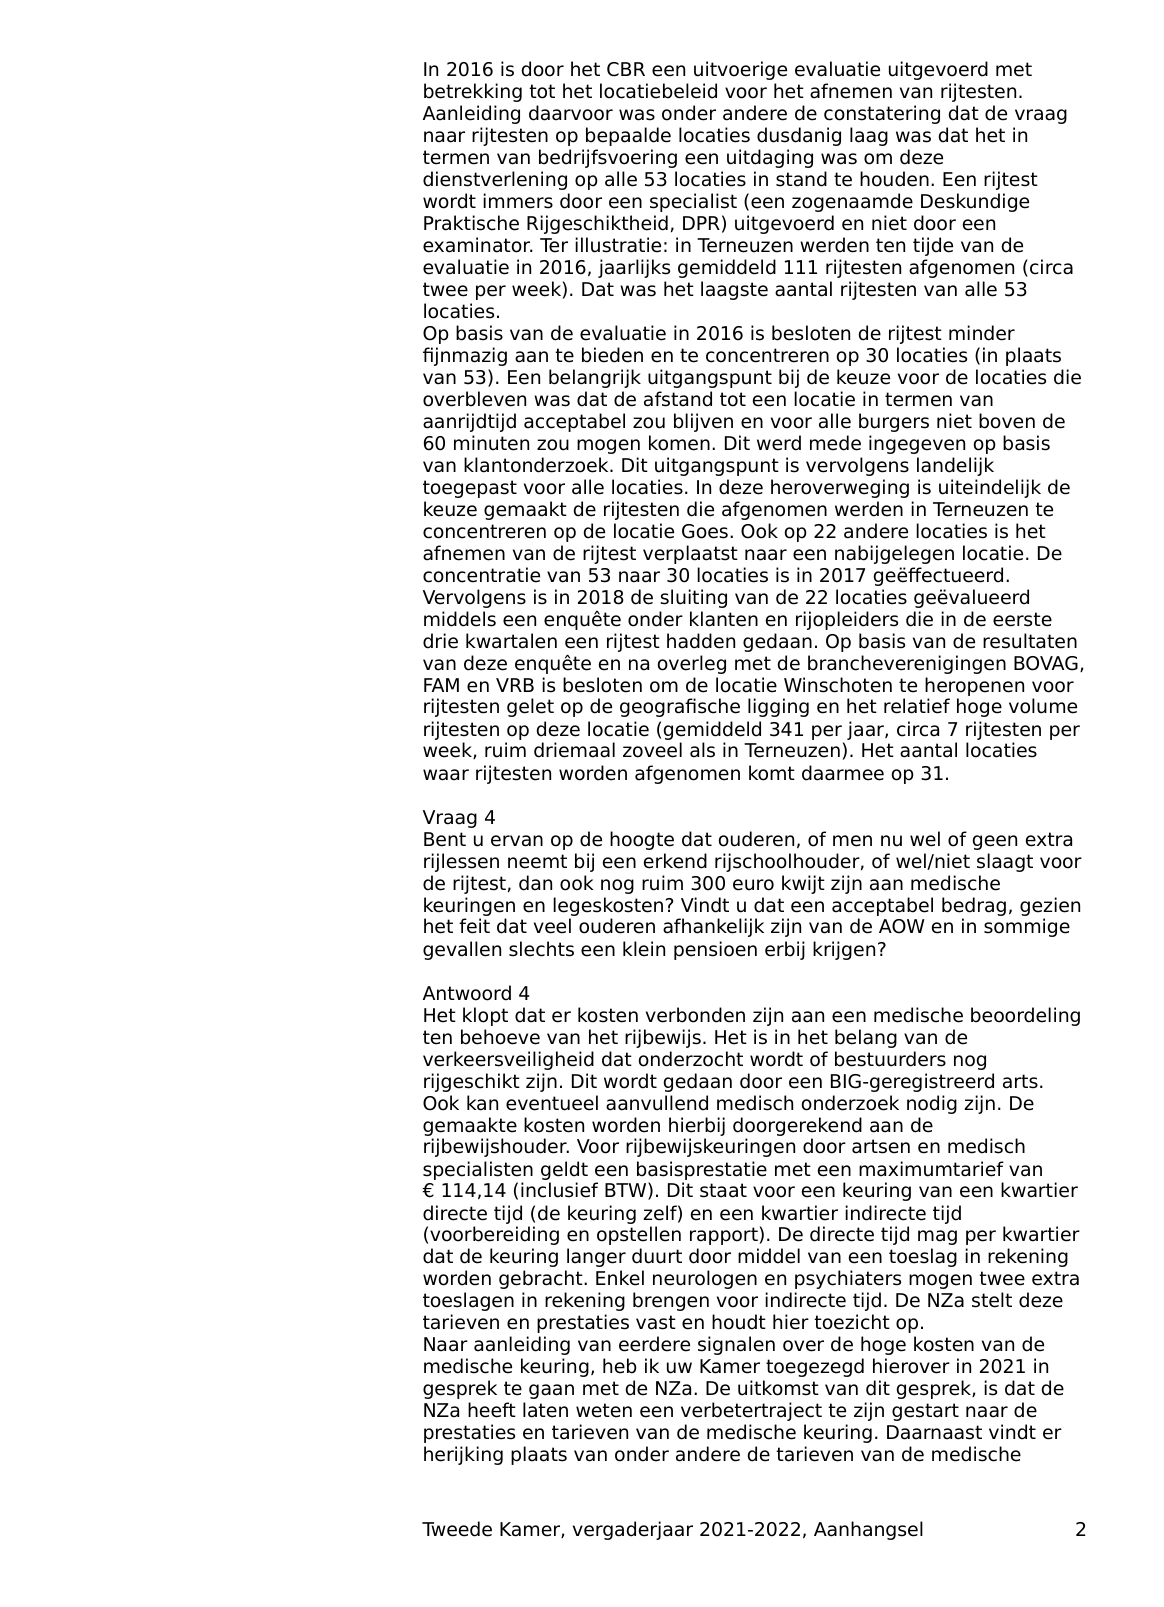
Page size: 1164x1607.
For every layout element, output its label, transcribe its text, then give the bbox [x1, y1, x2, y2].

text Het klopt dat er kosten verbonden zijn aan een medische beoordeling ten behoeve van het rijbewijs. Het is in het belang van de verkeersveiligheid dat onderzocht wordt of bestuurders nog rijgeschikt zijn. Dit wordt gedaan door een BIG-geregistreerd arts. Ook kan eventueel aanvullend medisch onderzoek nodig zijn. De gemaakte kosten worden hierbij doorgerekend aan de rijbewijshouder. Voor rijbewijskeuringen door artsen en medisch specialisten geldt een basisprestatie met een maximumtarief van € 114,14 (inclusief BTW). Dit staat voor een keuring van een kwartier directe tijd (de keuring zelf) en een kwartier indirecte tijd (voorbereiding en opstellen rapport). De directe tijd mag per kwartier dat de keuring langer duurt door middel van een toeslag in rekening worden gebracht. Enkel neurologen en psychiaters mogen twee extra toeslagen in rekening brengen voor indirecte tijd. De NZa stelt deze tarieven en prestaties vast en houdt hier toezicht op. [422, 1004, 1087, 1334]
text In 2016 is door het CBR een uitvoerige evaluatie uitgevoerd met betrekking tot het locatiebeleid voor het afnemen van rijtesten. Aanleiding daarvoor was onder andere de constatering dat de vraag naar rijtesten op bepaalde locaties dusdanig laag was dat het in termen van bedrijfsvoering een uitdaging was om deze dienstverlening op alle 53 locaties in stand te houden. Een rijtest wordt immers door een specialist (een zogenaamde Deskundige Praktische Rijgeschiktheid, DPR) uitgevoerd en niet door een examinator. Ter illustratie: in Terneuzen werden ten tijde van de evaluatie in 2016, jaarlijks gemiddeld 111 rijtesten afgenomen (circa twee per week). Dat was het laagste aantal rijtesten van alle 53 locaties. [422, 59, 1087, 323]
text Vervolgens is in 2018 de sluiting van de 22 locaties geëvalueerd middels een enquête onder klanten en rijopleiders die in de eerste drie kwartalen een rijtest hadden gedaan. Op basis van de resultaten van deze enquête en na overleg met de brancheverenigingen BOVAG, FAM en VRB is besloten om de locatie Winschoten te heropenen voor rijtesten gelet op de geografische ligging en het relatief hoge volume rijtesten op deze locatie (gemiddeld 341 per jaar, circa 7 rijtesten per week, ruim driemaal zoveel als in Terneuzen). Het aantal locaties waar rijtesten worden afgenomen komt daarmee op 31. [422, 587, 1087, 784]
text Vraag 4 [422, 807, 1087, 828]
text Bent u ervan op de hoogte dat ouderen, of men nu wel of geen extra rijlessen neemt bij een erkend rijschoolhouder, of wel/niet slaagt voor de rijtest, dan ook nog ruim 300 euro kwijt zijn aan medische keuringen en legeskosten? Vindt u dat een acceptabel bedrag, gezien het feit dat veel ouderen afhankelijk zijn van de AOW en in sommige gevallen slechts een klein pensioen erbij krijgen? [422, 828, 1087, 960]
text Naar aanleiding van eerdere signalen over de hoge kosten van de medische keuring, heb ik uw Kamer toegezegd hierover in 2021 in gesprek te gaan met de NZa. De uitkomst van dit gesprek, is dat de NZa heeft laten weten een verbetertraject te zijn gestart naar de prestaties en tarieven van de medische keuring. Daarnaast vindt er herijking plaats van onder andere de tarieven van de medische [422, 1334, 1087, 1466]
text Antwoord 4 [422, 983, 1087, 1004]
text Op basis van de evaluatie in 2016 is besloten de rijtest minder fijnmazig aan te bieden en te concentreren op 30 locaties (in plaats van 53). Een belangrijk uitgangspunt bij de keuze voor de locaties die overbleven was dat de afstand tot een locatie in termen van aanrijdtijd acceptabel zou blijven en voor alle burgers niet boven de 60 minuten zou mogen komen. Dit werd mede ingegeven op basis van klantonderzoek. Dit uitgangspunt is vervolgens landelijk toegepast voor alle locaties. In deze heroverweging is uiteindelijk de keuze gemaakt de rijtesten die afgenomen werden in Terneuzen te concentreren op de locatie Goes. Ook op 22 andere locaties is het afnemen van de rijtest verplaatst naar een nabijgelegen locatie. De concentratie van 53 naar 30 locaties is in 2017 geëffectueerd. [422, 323, 1087, 587]
